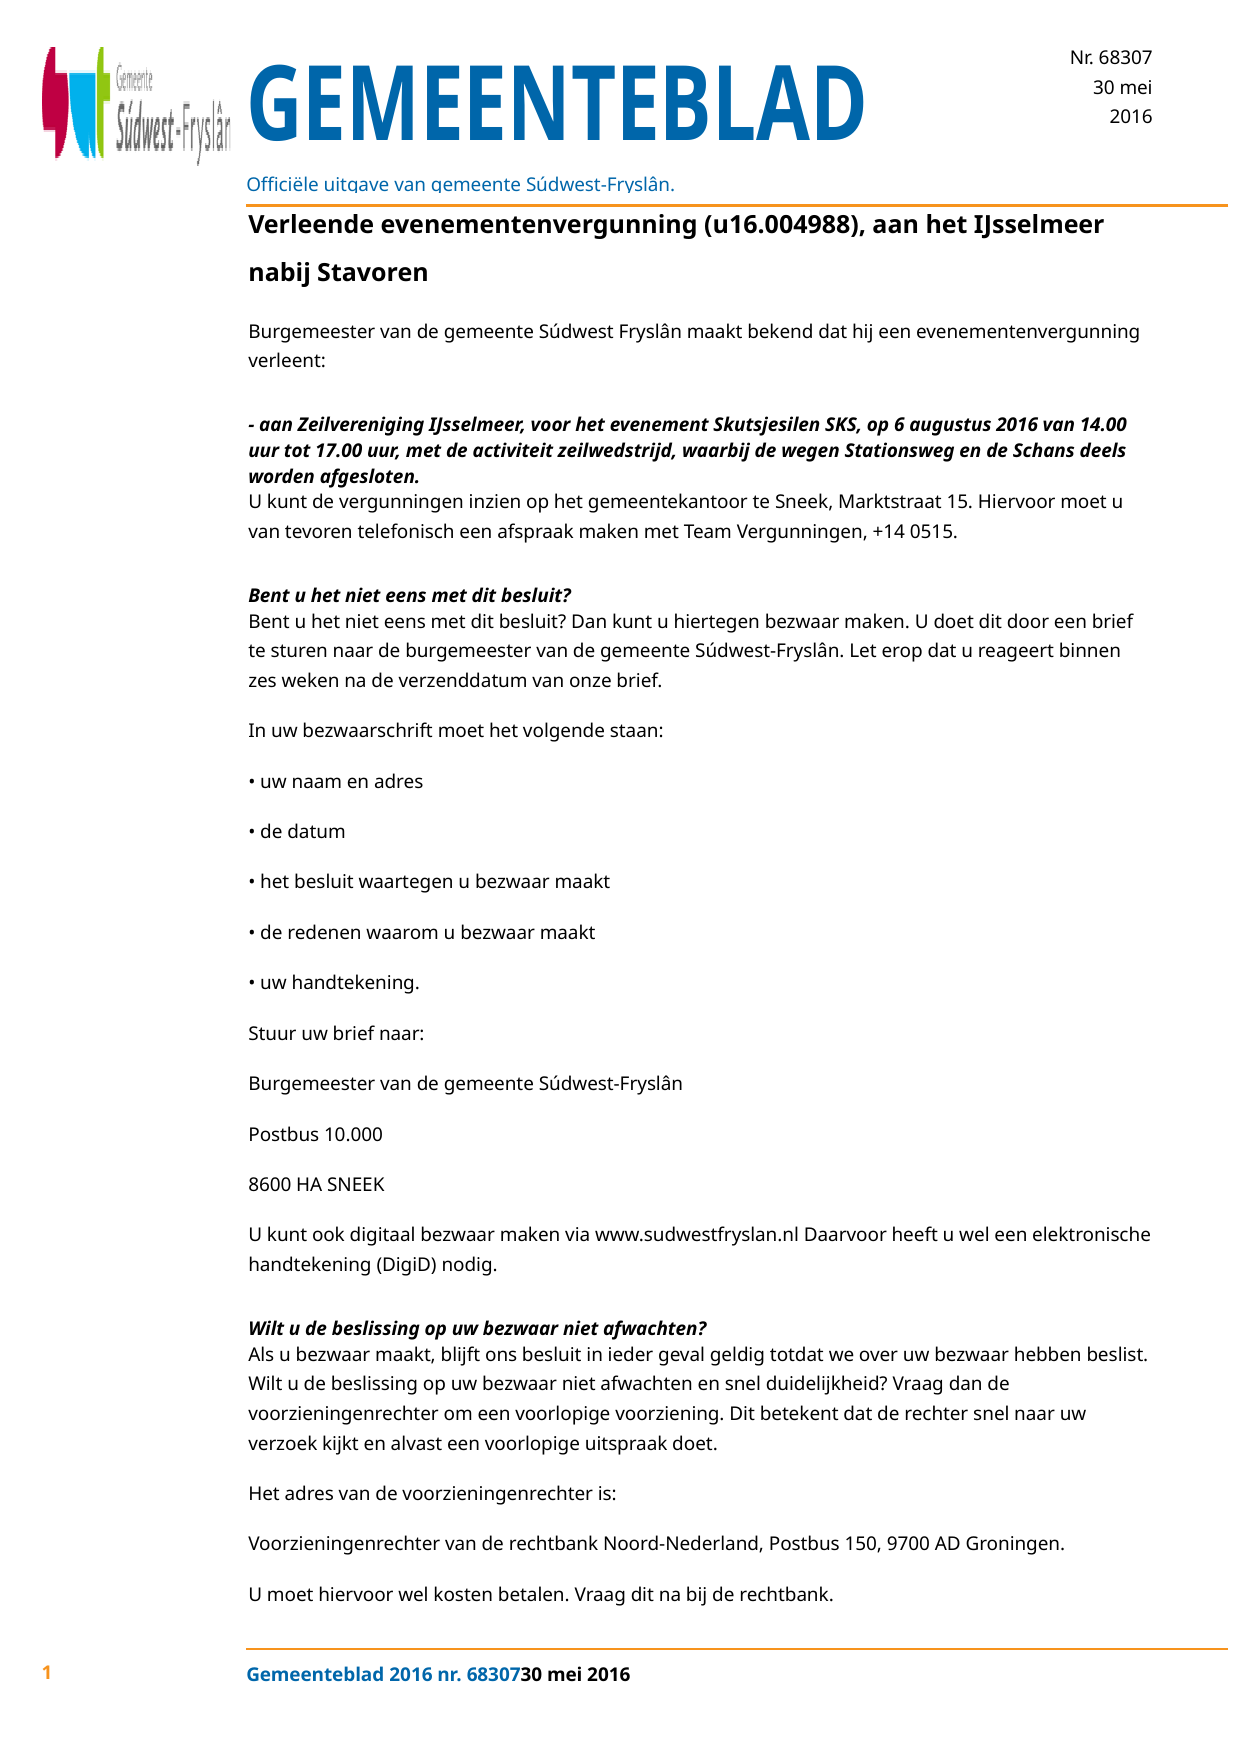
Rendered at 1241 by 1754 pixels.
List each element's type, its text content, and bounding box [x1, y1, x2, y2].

text • het besluit waartegen u bezwaar maakt [248, 869, 1152, 894]
text Het adres van de voorzieningenrechter is: [248, 1480, 1152, 1506]
text In uw bezwaarschrift moet het volgende staan: [248, 717, 1152, 743]
text Postbus 10.000 [248, 1121, 1152, 1147]
text • de datum [248, 818, 1152, 844]
text • uw naam en adres [248, 768, 1152, 794]
text - aan Zeilvereniging IJsselmeer, voor het evenement Skutsjesilen SKS, op 6 augustus 2016 van 14.00 uur tot 17.00 uur, met de activiteit zeilwedstrijd, waarbij de wegen Stationsweg en de Schans deels worden afgesloten. [248, 411, 1152, 489]
text Bent u het niet eens met dit besluit? [248, 582, 1152, 608]
text Burgemeester van de gemeente Súdwest-Fryslân [248, 1070, 1152, 1096]
text Stuur uw brief naar: [248, 1020, 1152, 1046]
text Burgemeester van de gemeente Súdwest Fryslân maakt bekend dat hij een evenementenvergunning verleent: [248, 318, 1152, 373]
text 8600 HA SNEEK [248, 1171, 1152, 1197]
text Verleende evenementenvergunning (u16.004988), aan het IJsselmeer nabij Stavoren [248, 207, 1152, 288]
text U kunt ook digitaal bezwaar maken via www.sudwestfryslan.nl Daarvoor heeft u wel een elektronische handtekening (DigiD) nodig. [248, 1222, 1152, 1277]
picture [41, 47, 231, 172]
text Voorzieningenrechter van de rechtbank Noord-Nederland, Postbus 150, 9700 AD Groningen. [248, 1531, 1152, 1556]
text U kunt de vergunningen inzien op het gemeentekantoor te Sneek, Marktstraat 15. Hiervoor moet u van tevoren telefonisch een afspraak maken met Team Vergunningen, +14 0515. [248, 489, 1152, 544]
text U moet hiervoor wel kosten betalen. Vraag dit na bij de rechtbank. [248, 1581, 1152, 1607]
text Wilt u de beslissing op uw bezwaar niet afwachten? [248, 1315, 1152, 1341]
text • uw handtekening. [248, 969, 1152, 995]
text • de redenen waarom u bezwaar maakt [248, 919, 1152, 945]
text Bent u het niet eens met dit besluit? Dan kunt u hiertegen bezwaar maken. U doet dit door een brief te sturen naar de burgemeester van de gemeente Súdwest-Fryslân. Let erop dat u reageert binnen zes weken na de verzenddatum van onze brief. [248, 608, 1152, 693]
text Als u bezwaar maakt, blijft ons besluit in ieder geval geldig totdat we over uw bezwaar hebben beslist. Wilt u de beslissing op uw bezwaar niet afwachten en snel duidelijkheid? Vraag dan de voorzieningenrechter om een voorlopige voorziening. Dit betekent dat de rechter snel naar uw verzoek kijkt en alvast een voorlopige uitspraak doet. [248, 1341, 1152, 1455]
